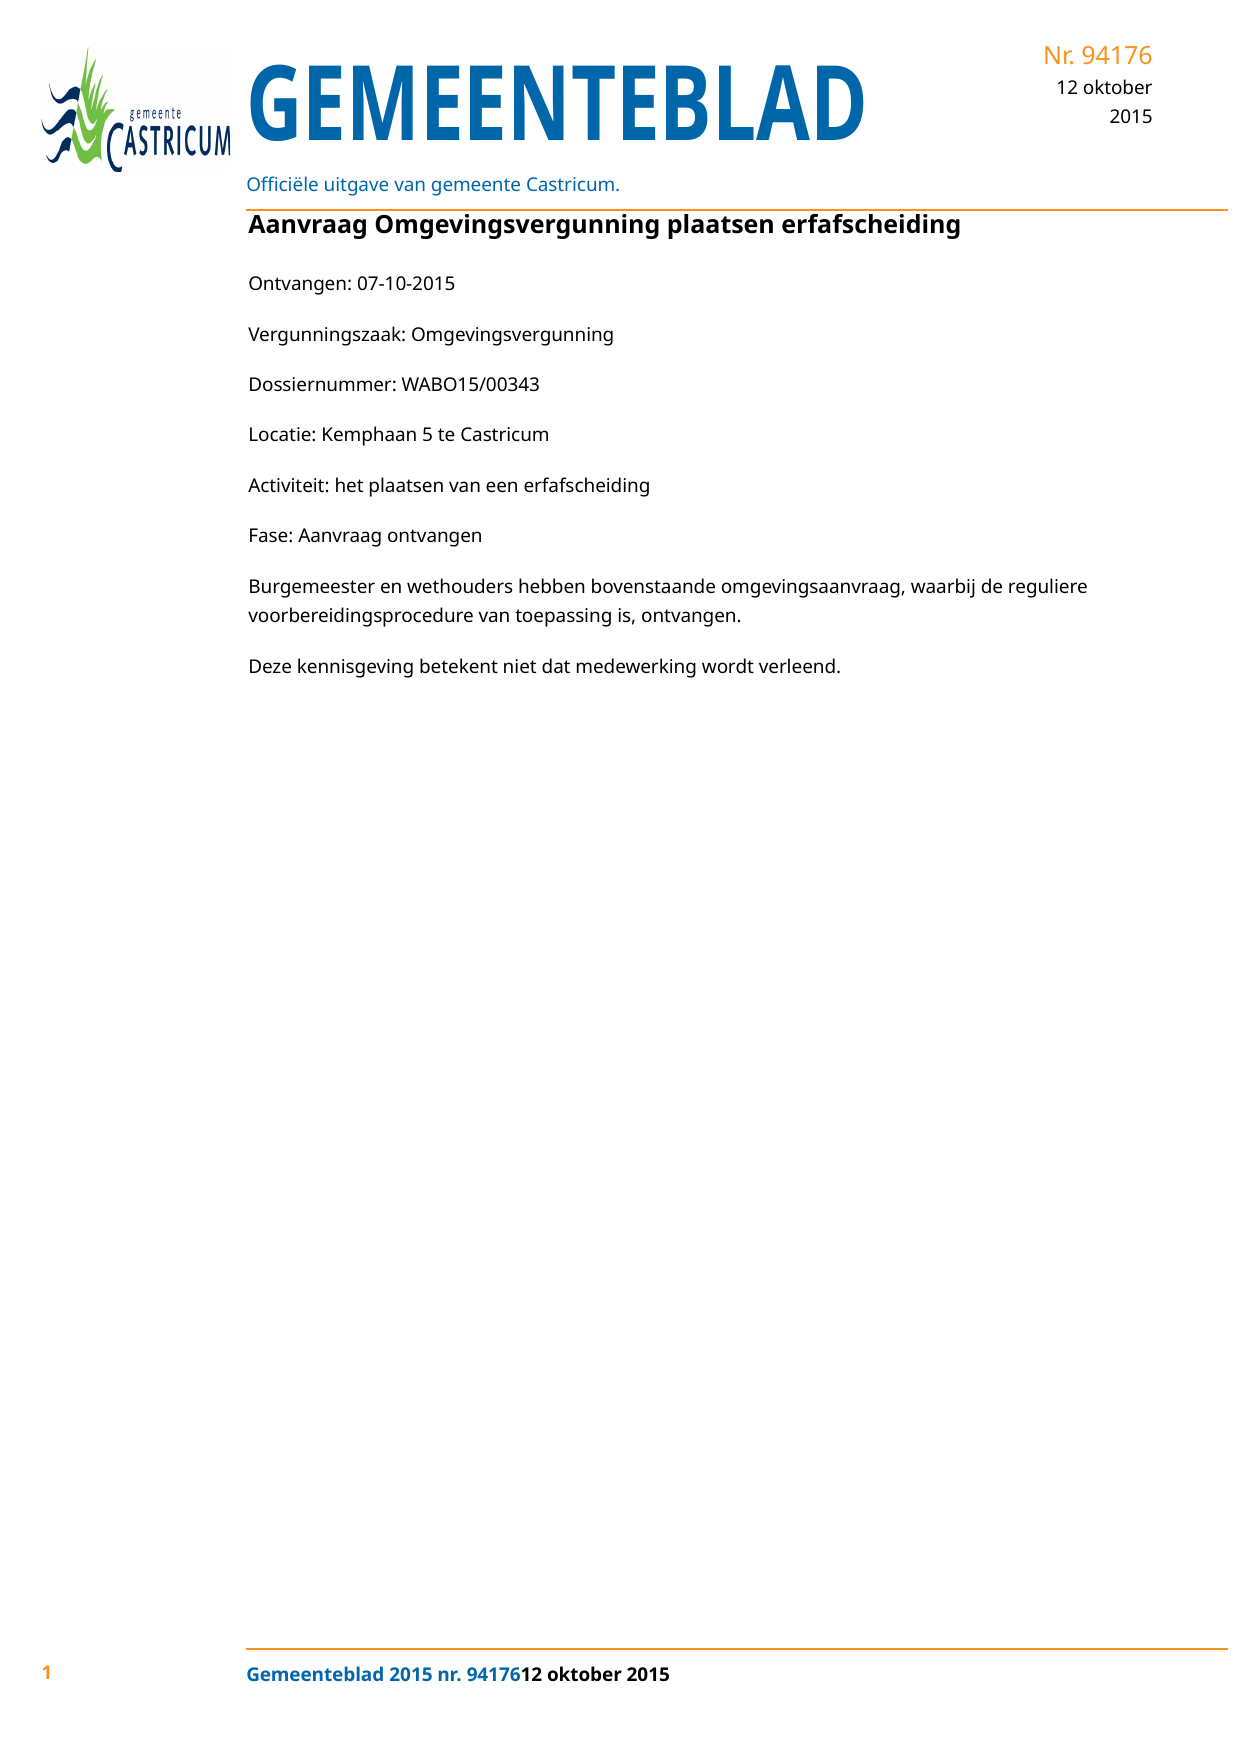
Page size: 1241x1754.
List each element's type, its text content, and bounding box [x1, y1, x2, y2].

text Dossiernummer: WABO15/00343 [248, 371, 1152, 397]
text Deze kennisgeving betekent niet dat medewerking wordt verleend. [248, 653, 1152, 678]
text Burgemeester en wethouders hebben bovenstaande omgevingsaanvraag, waarbij de reguliere voorbereidingsprocedure van toepassing is, ontvangen. [248, 573, 1152, 628]
text Aanvraag Omgevingsvergunning plaatsen erfafscheiding [248, 211, 1152, 241]
text Activiteit: het plaatsen van een erfafscheiding [248, 472, 1152, 498]
picture [41, 47, 231, 172]
text Locatie: Kemphaan 5 te Castricum [248, 422, 1152, 447]
text Fase: Aanvraag ontvangen [248, 522, 1152, 548]
text Ontvangen: 07-10-2015 [248, 270, 1152, 296]
text Vergunningszaak: Omgevingsvergunning [248, 321, 1152, 346]
